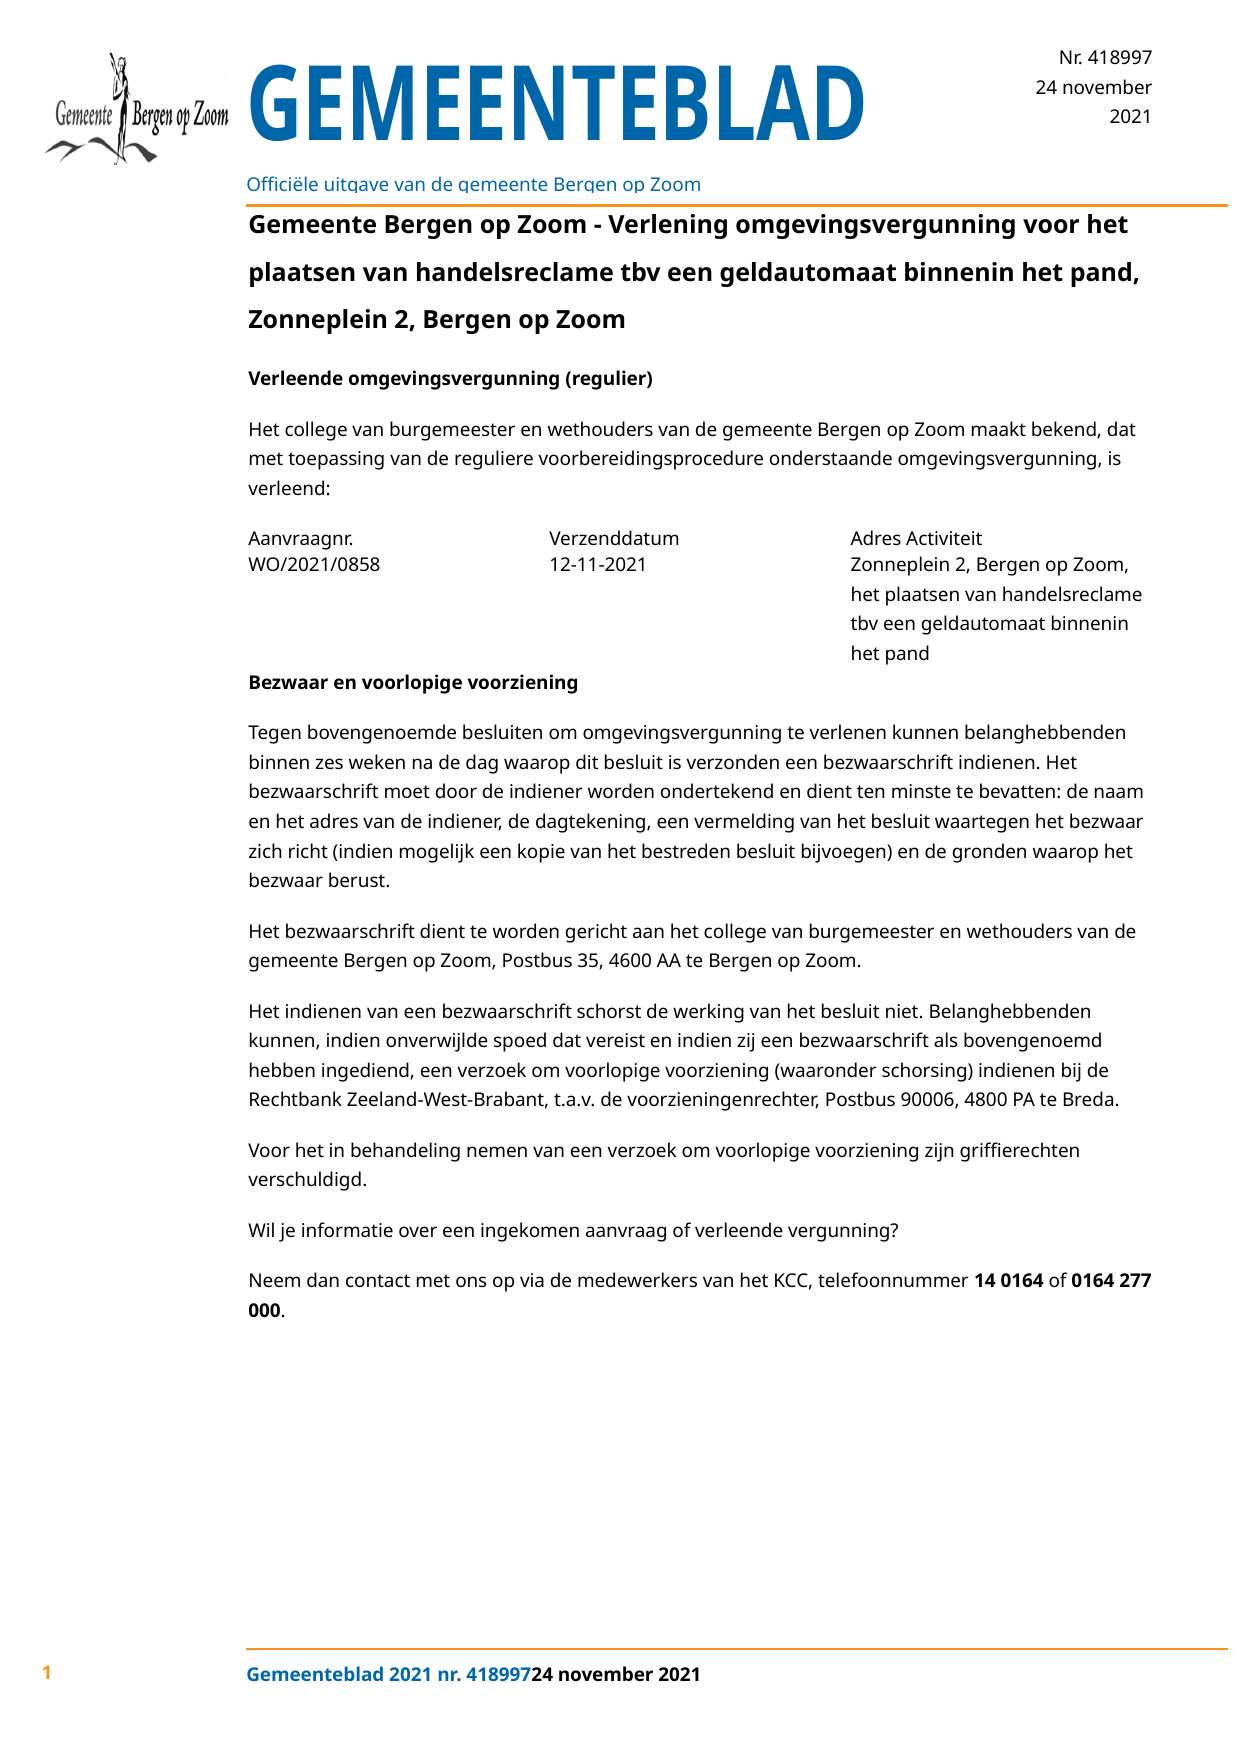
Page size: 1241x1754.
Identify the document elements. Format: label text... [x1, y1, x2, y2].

text Wil je informatie over een ingekomen aanvraag of verleende vergunning? [248, 1217, 1152, 1243]
table_cell Zonneplein 2, Bergen op Zoom, het plaatsen van handelsreclame tbv een geldautomaat binnenin het pand [850, 551, 1152, 666]
text Het indienen van een bezwaarschrift schorst de werking van het besluit niet. Belanghebbenden kunnen, indien onverwijlde spoed dat vereist en indien zij een bezwaarschrift als bovengenoemd hebben ingediend, een verzoek om voorlopige voorziening (waaronder schorsing) indienen bij de Rechtbank Zeeland-West-Brabant, t.a.v. de voorzieningenrechter, Postbus 90006, 4800 PA te Breda. [248, 998, 1152, 1112]
table_header Adres Activiteit [850, 526, 1152, 551]
text Het college van burgemeester en wethouders van de gemeente Bergen op Zoom maakt bekend, dat met toepassing van de reguliere voorbereidingsprocedure onderstaande omgevingsvergunning, is verleend: [248, 416, 1152, 501]
table_header Verzenddatum [549, 526, 850, 551]
text Gemeente Bergen op Zoom - Verlening omgevingsvergunning voor het plaatsen van handelsreclame tbv een geldautomaat binnenin het pand, Zonneplein 2, Bergen op Zoom [248, 207, 1152, 336]
table_header Aanvraagnr. [248, 526, 549, 551]
table_cell 12-11-2021 [549, 551, 850, 666]
text Bezwaar en voorlopige voorziening [248, 669, 1152, 695]
picture [41, 47, 231, 172]
text Voor het in behandeling nemen van een verzoek om voorlopige voorziening zijn griffierechten verschuldigd. [248, 1137, 1152, 1192]
text Neem dan contact met ons op via de medewerkers van het KCC, telefoonnummer 14 0164 of 0164 277 000. [248, 1267, 1152, 1323]
text Het bezwaarschrift dient te worden gericht aan het college van burgemeester en wethouders van de gemeente Bergen op Zoom, Postbus 35, 4600 AA te Bergen op Zoom. [248, 918, 1152, 973]
text Tegen bovengenoemde besluiten om omgevingsvergunning te verlenen kunnen belanghebbenden binnen zes weken na de dag waarop dit besluit is verzonden een bezwaarschrift indienen. Het bezwaarschrift moet door de indiener worden ondertekend en dient ten minste te bevatten: de naam en het adres van de indiener, de dagtekening, een vermelding van het besluit waartegen het bezwaar zich richt (indien mogelijk een kopie van het bestreden besluit bijvoegen) en de gronden waarop het bezwaar berust. [248, 719, 1152, 893]
table_cell WO/2021/0858 [248, 551, 549, 666]
text Verleende omgevingsvergunning (regulier) [248, 366, 1152, 391]
